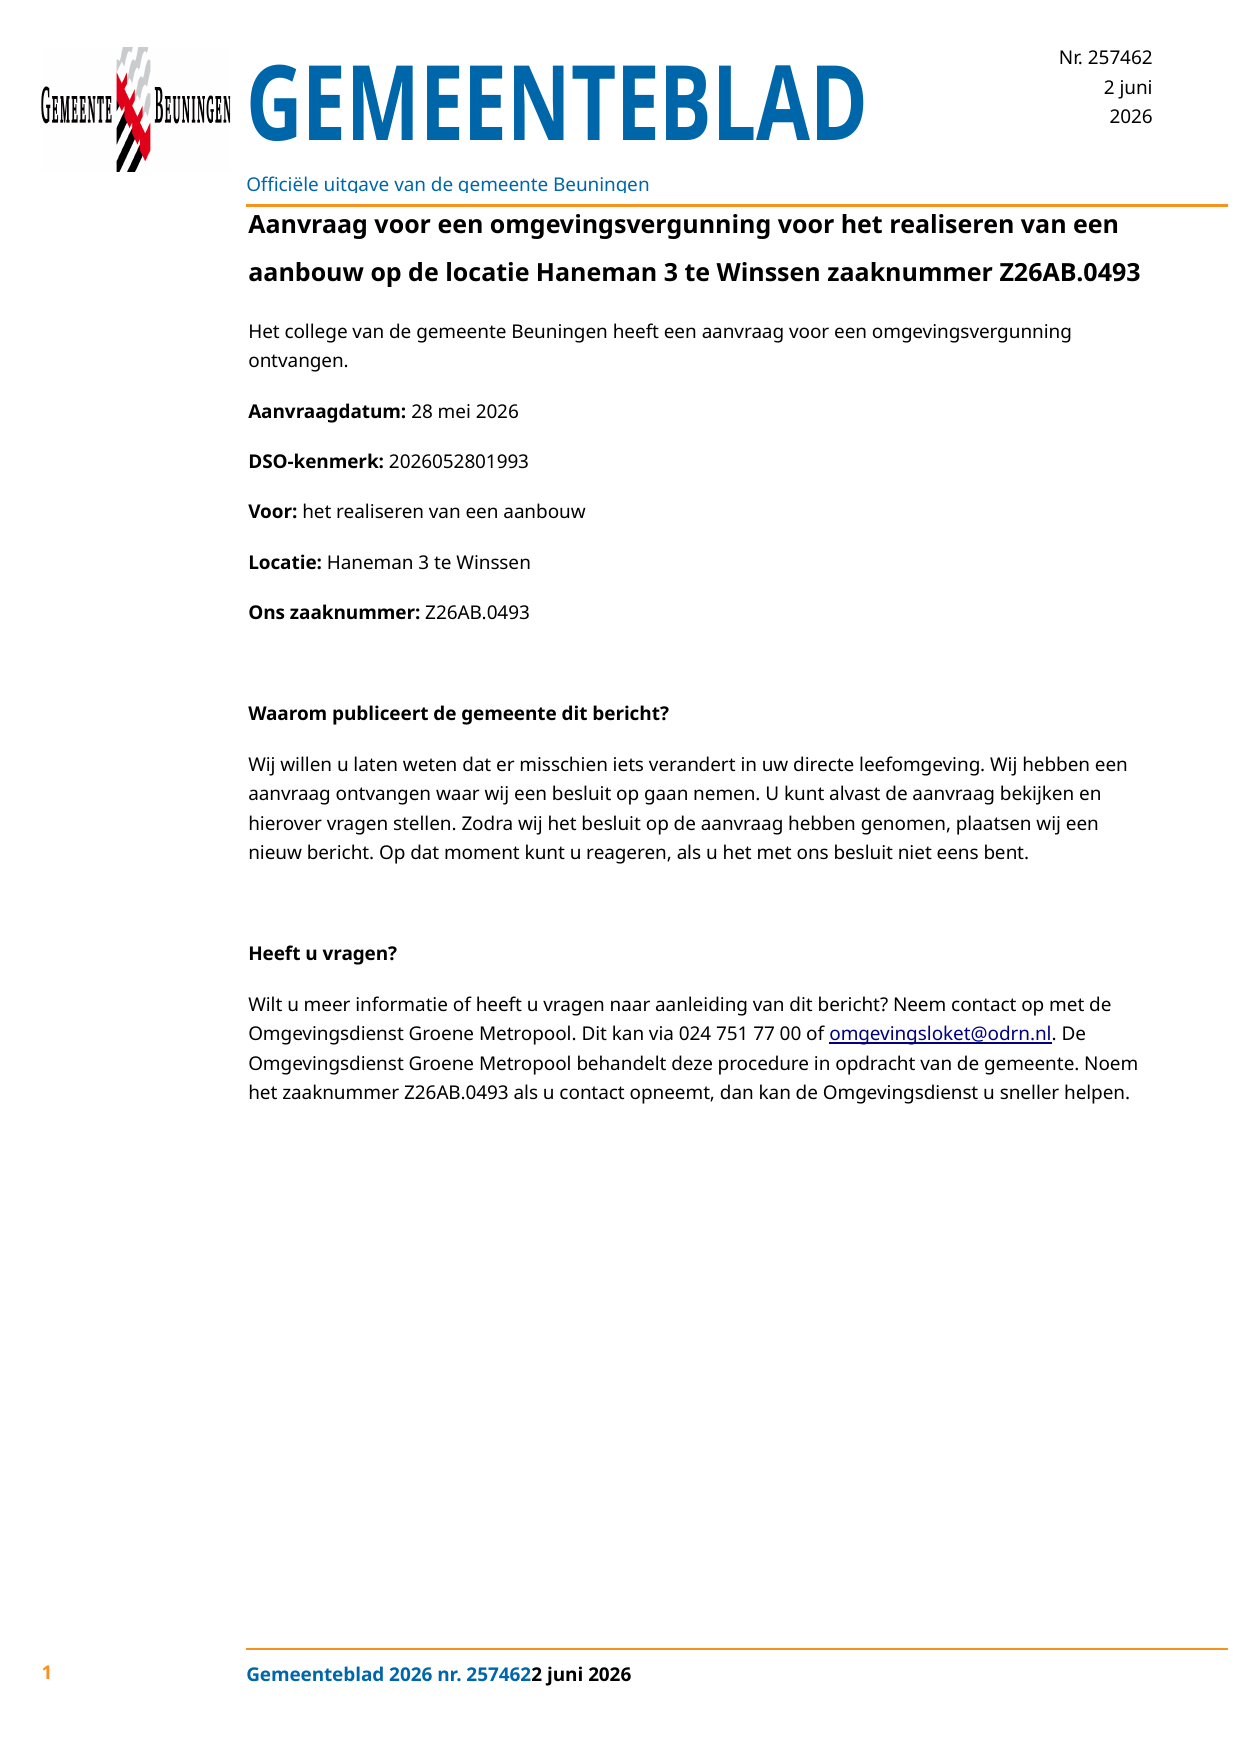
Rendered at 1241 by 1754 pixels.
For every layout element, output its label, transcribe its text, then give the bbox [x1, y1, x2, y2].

text Waarom publiceert de gemeente dit bericht? [248, 700, 1152, 726]
text Aanvraag voor een omgevingsvergunning voor het realiseren van een aanbouw op de locatie Haneman 3 te Winssen zaaknummer Z26AB.0493 [248, 207, 1152, 288]
text Het college van de gemeente Beuningen heeft een aanvraag voor een omgevingsvergunning ontvangen. [248, 318, 1152, 373]
text Heeft u vragen? [248, 940, 1152, 966]
text Aanvraagdatum: 28 mei 2026 [248, 398, 1152, 424]
text Voor: het realiseren van een aanbouw [248, 499, 1152, 524]
text DSO-kenmerk: 2026052801993 [248, 448, 1152, 474]
picture [41, 47, 231, 172]
text Locatie: Haneman 3 te Winssen [248, 549, 1152, 575]
text Wilt u meer informatie of heeft u vragen naar aanleiding van dit bericht? Neem contact op met de Omgevingsdienst Groene Metropool. Dit kan via 024 751 77 00 of omgevingsloket@odrn.nl. De Omgevingsdienst Groene Metropool behandelt deze procedure in opdracht van de gemeente. Noem het zaaknummer Z26AB.0493 als u contact opneemt, dan kan de Omgevingsdienst u sneller helpen. [248, 991, 1152, 1105]
text Wij willen u laten weten dat er misschien iets verandert in uw directe leefomgeving. Wij hebben een aanvraag ontvangen waar wij een besluit op gaan nemen. U kunt alvast de aanvraag bekijken en hierover vragen stellen. Zodra wij het besluit op de aanvraag hebben genomen, plaatsen wij een nieuw bericht. Op dat moment kunt u reageren, als u het met ons besluit niet eens bent. [248, 751, 1152, 865]
text Ons zaaknummer: Z26AB.0493 [248, 599, 1152, 625]
